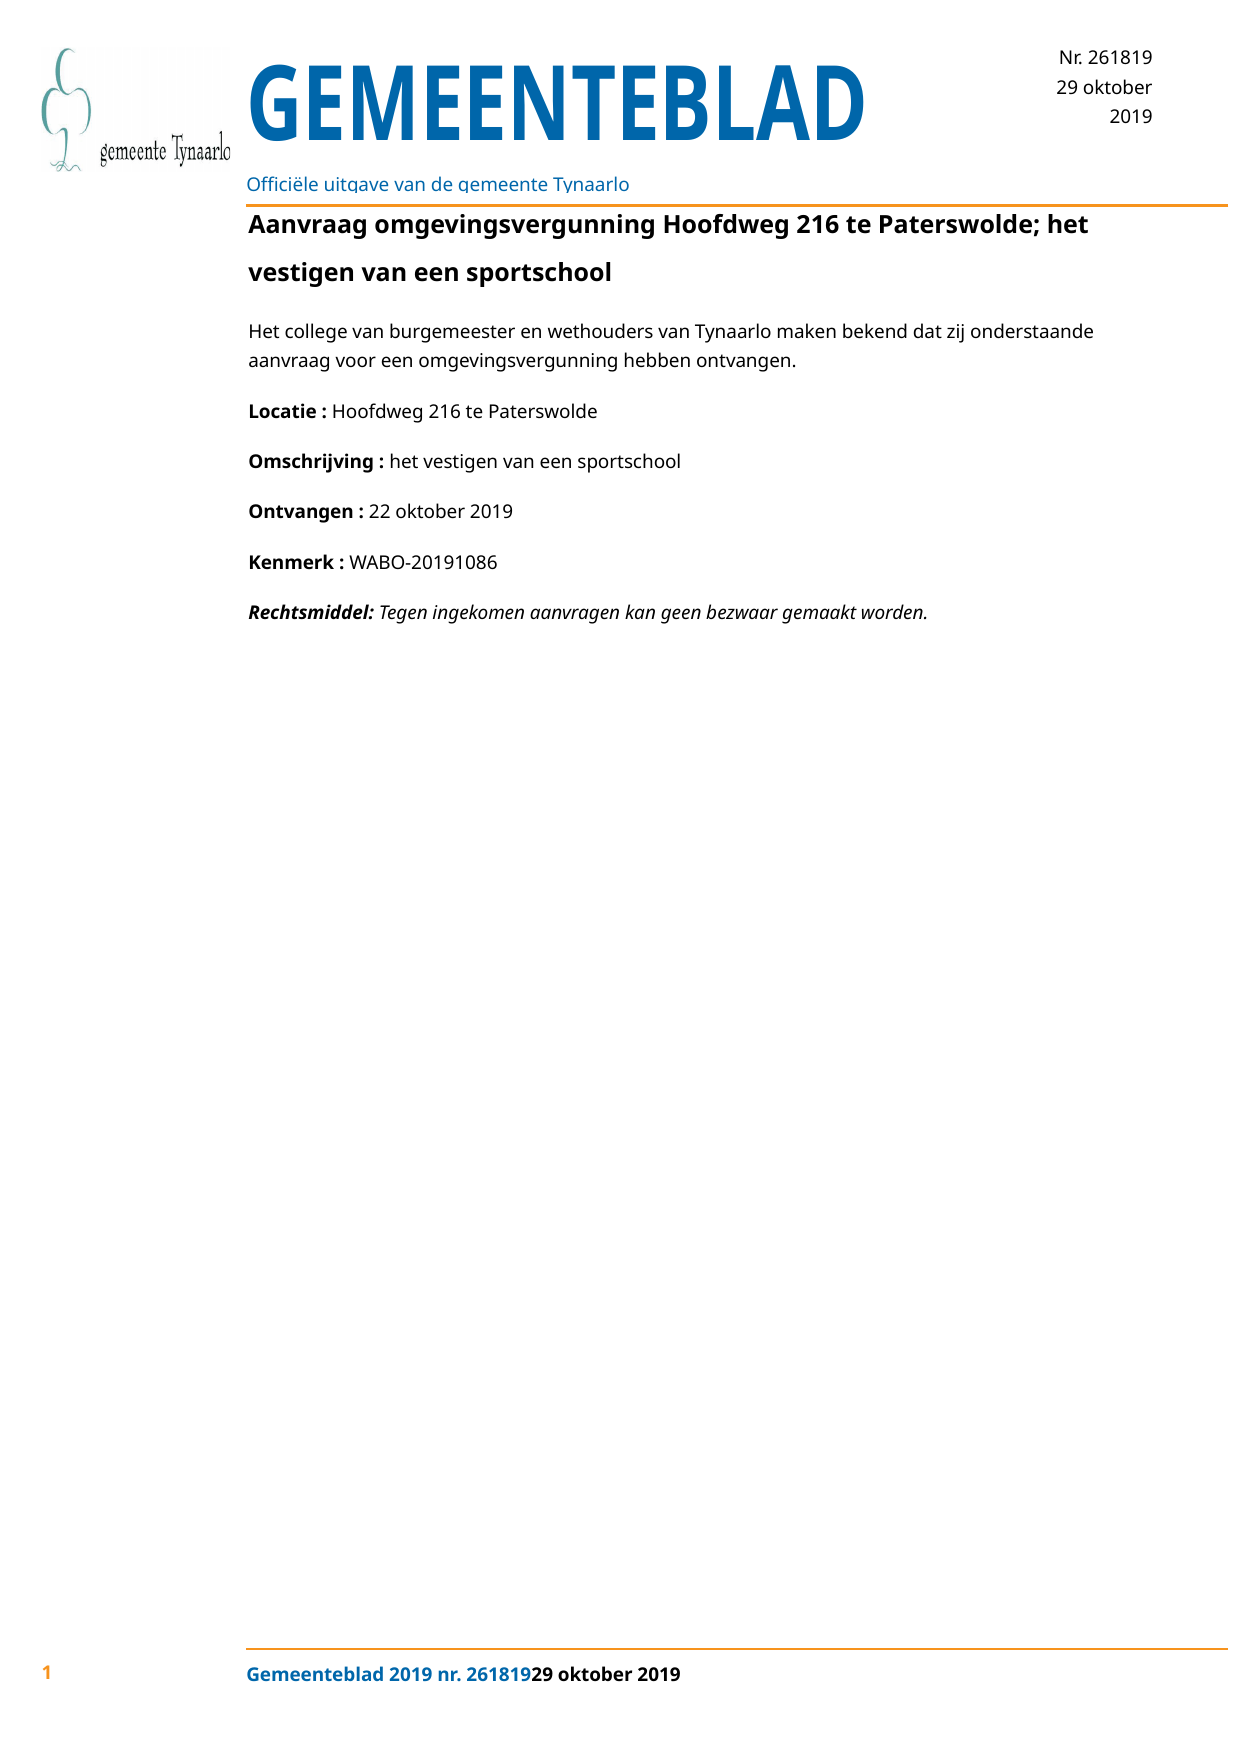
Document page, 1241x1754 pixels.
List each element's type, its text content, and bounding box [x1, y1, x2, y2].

text Aanvraag omgevingsvergunning Hoofdweg 216 te Paterswolde; het vestigen van een sportschool [248, 207, 1152, 288]
text Ontvangen : 22 oktober 2019 [248, 499, 1152, 524]
picture [41, 47, 231, 172]
text Locatie : Hoofdweg 216 te Paterswolde [248, 398, 1152, 424]
text Het college van burgemeester en wethouders van Tynaarlo maken bekend dat zij onderstaande aanvraag voor een omgevingsvergunning hebben ontvangen. [248, 318, 1152, 373]
text Kenmerk : WABO-20191086 [248, 549, 1152, 575]
text Rechtsmiddel: Tegen ingekomen aanvragen kan geen bezwaar gemaakt worden. [248, 599, 1152, 625]
text Omschrijving : het vestigen van een sportschool [248, 448, 1152, 474]
